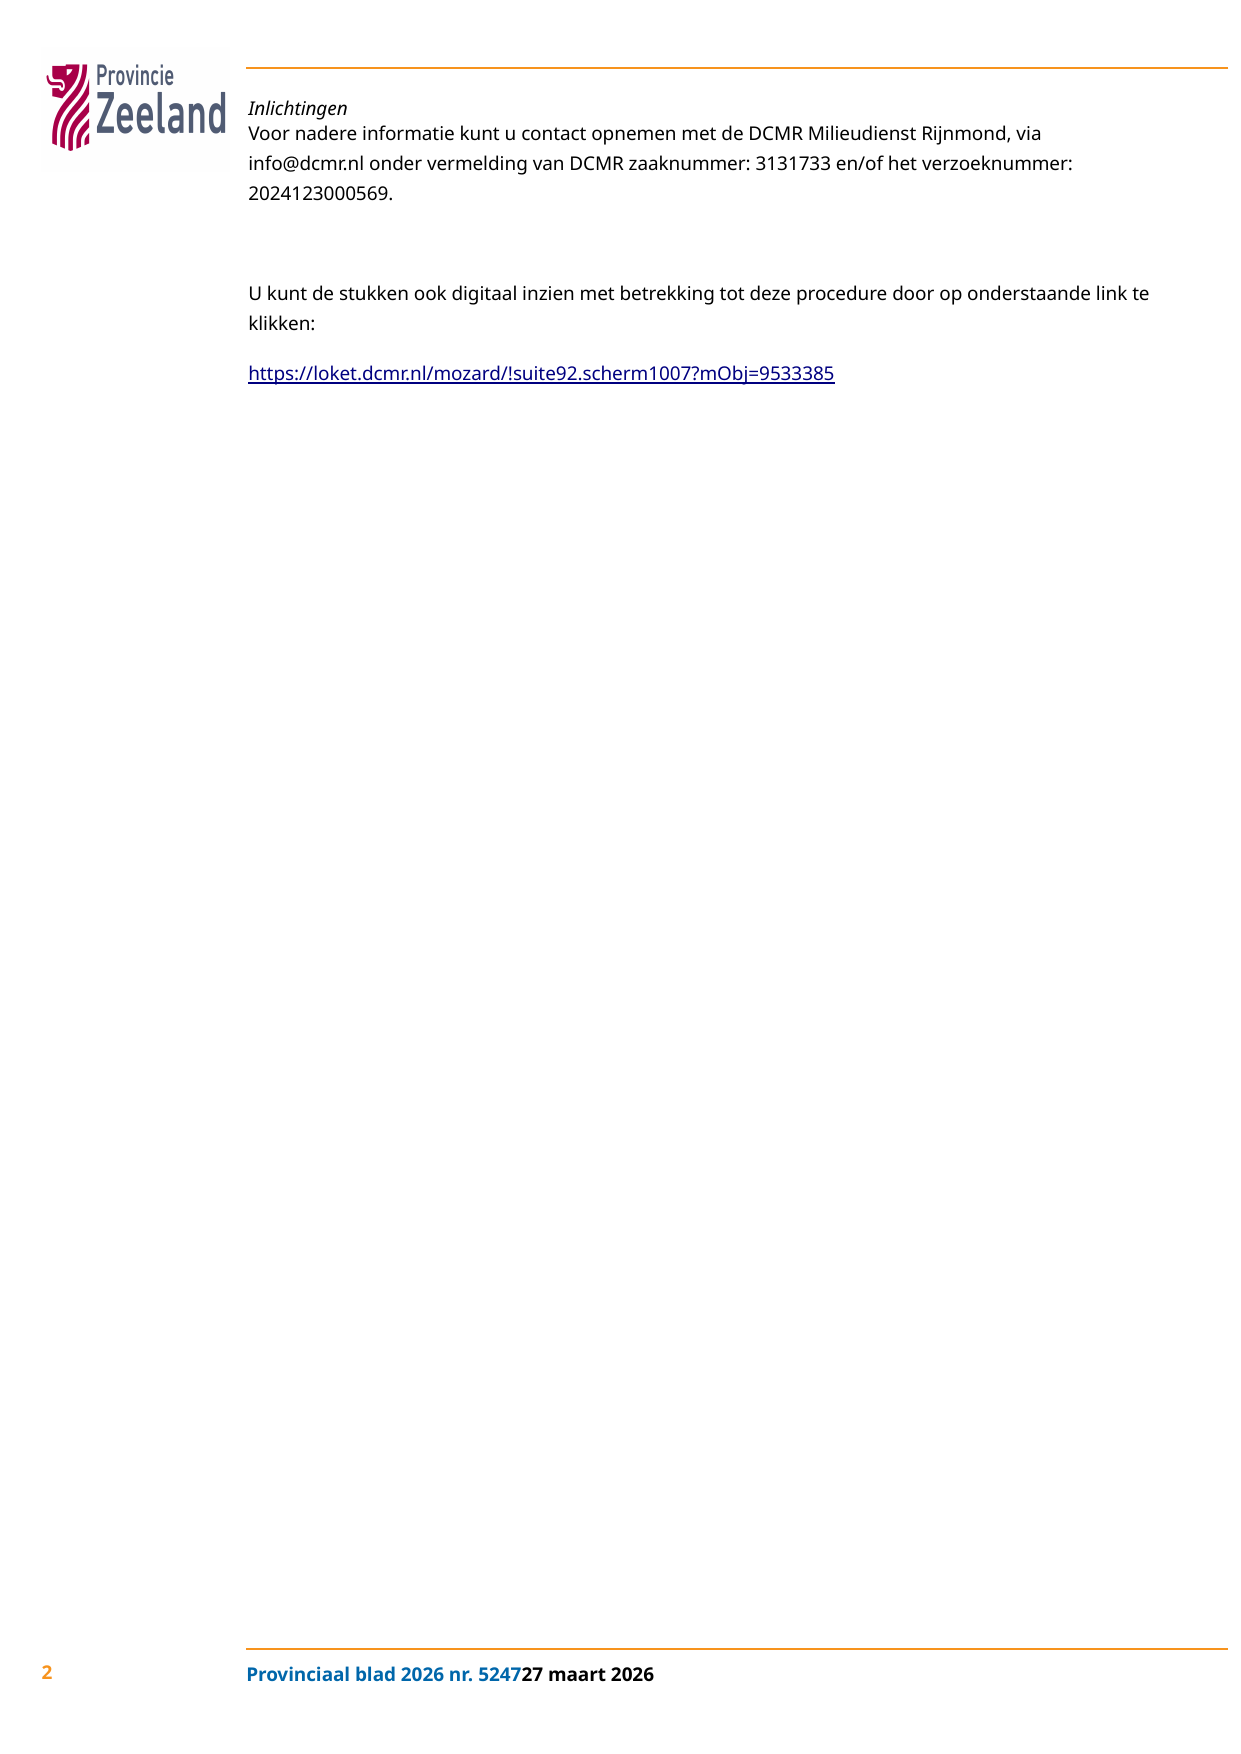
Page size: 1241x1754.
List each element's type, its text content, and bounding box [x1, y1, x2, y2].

text Inlichtingen [248, 95, 1152, 121]
picture [41, 47, 231, 172]
text https://loket.dcmr.nl/mozard/!suite92.scherm1007?mObj=9533385 [248, 361, 1152, 386]
text U kunt de stukken ook digitaal inzien met betrekking tot deze procedure door op onderstaande link te klikken: [248, 281, 1152, 336]
text Voor nadere informatie kunt u contact opnemen met de DCMR Milieudienst Rijnmond, via info@dcmr.nl onder vermelding van DCMR zaaknummer: 3131733 en/of het verzoeknummer: 2024123000569. [248, 121, 1152, 205]
